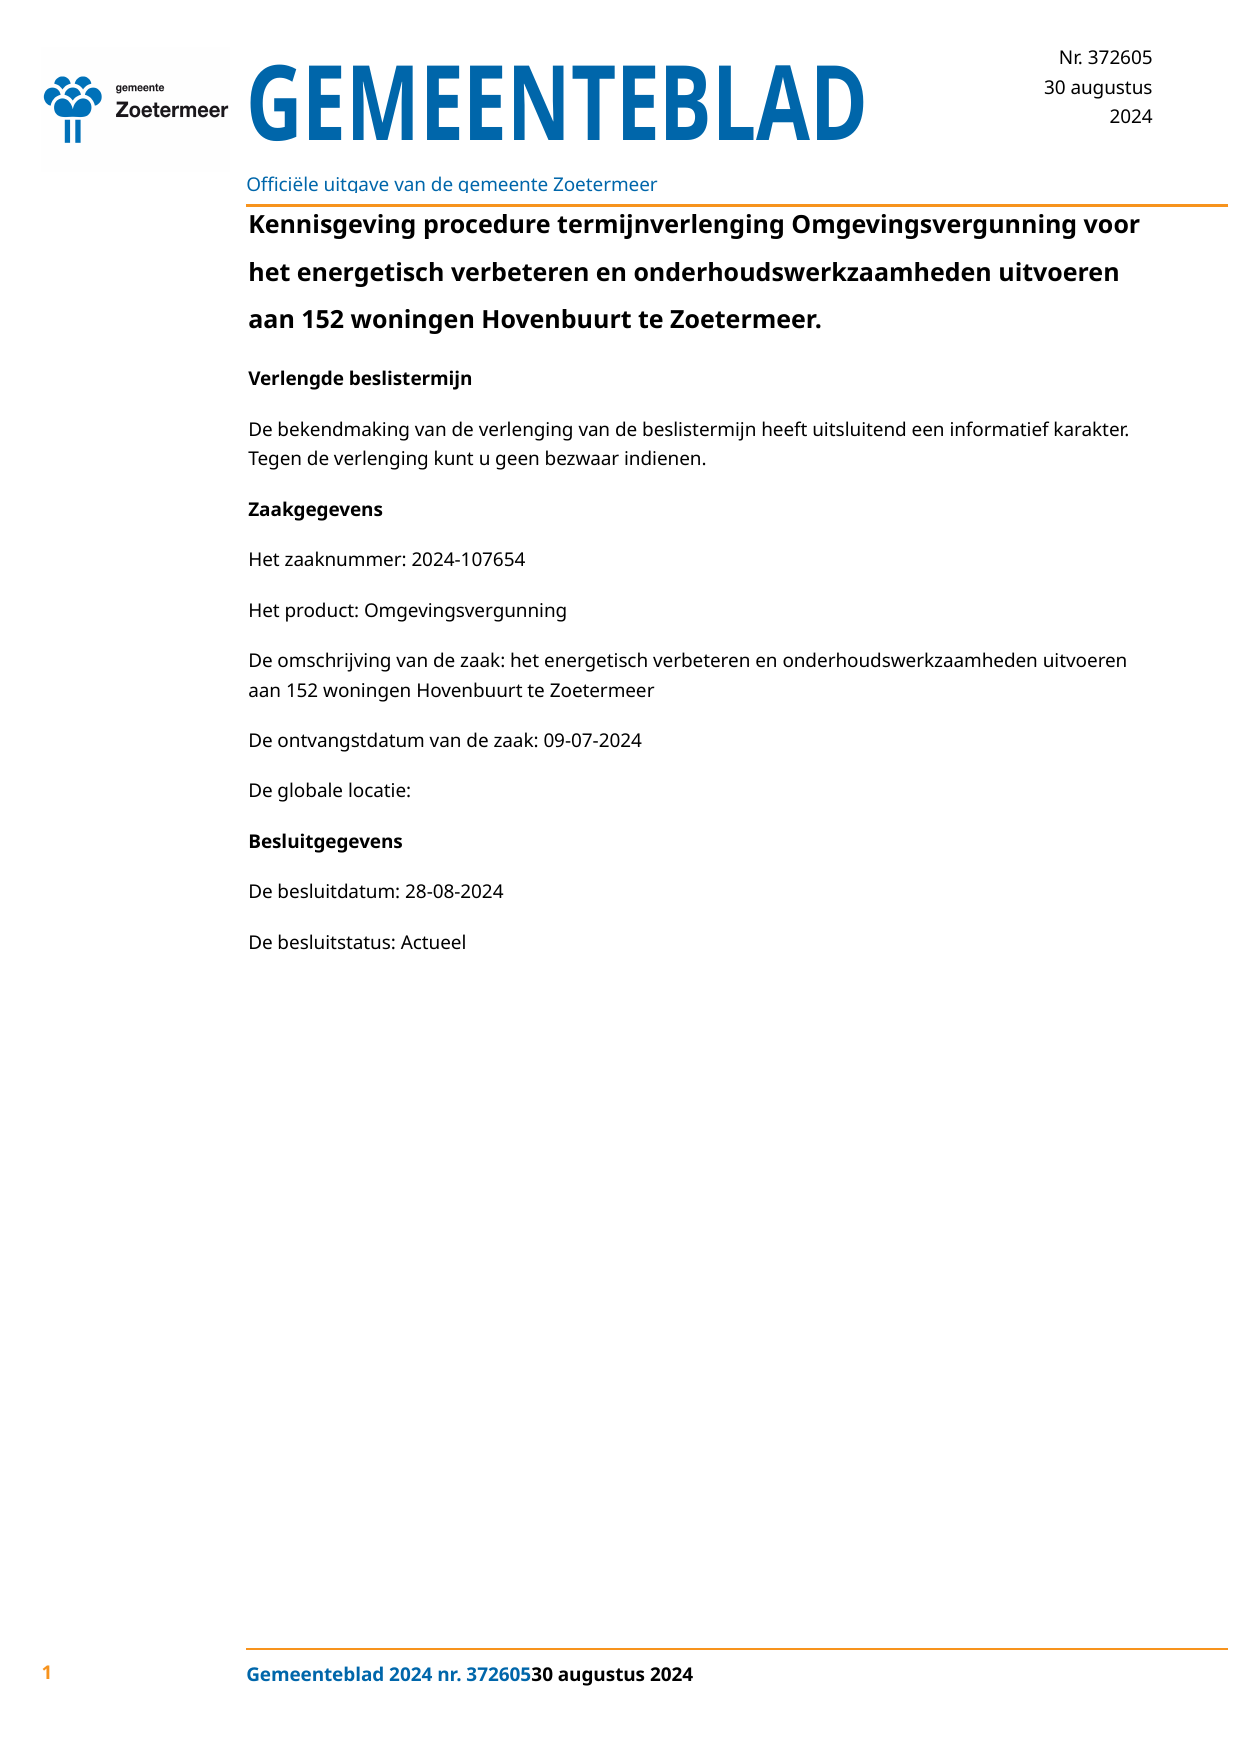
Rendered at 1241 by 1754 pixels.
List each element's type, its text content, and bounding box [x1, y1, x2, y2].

text Besluitgegevens [248, 828, 1152, 854]
text De ontvangstdatum van de zaak: 09-07-2024 [248, 727, 1152, 753]
text De besluitdatum: 28-08-2024 [248, 878, 1152, 904]
text Verlengde beslistermijn [248, 366, 1152, 391]
text De bekendmaking van de verlenging van de beslistermijn heeft uitsluitend een informatief karakter. Tegen de verlenging kunt u geen bezwaar indienen. [248, 416, 1152, 471]
text De globale locatie: [248, 778, 1152, 803]
picture [41, 47, 231, 172]
text Zaakgegevens [248, 496, 1152, 522]
text Kennisgeving procedure termijnverlenging Omgevingsvergunning voor het energetisch verbeteren en onderhoudswerkzaamheden uitvoeren aan 152 woningen Hovenbuurt te Zoetermeer. [248, 207, 1152, 336]
text De besluitstatus: Actueel [248, 929, 1152, 954]
text Het product: Omgevingsvergunning [248, 597, 1152, 622]
text De omschrijving van de zaak: het energetisch verbeteren en onderhoudswerkzaamheden uitvoeren aan 152 woningen Hovenbuurt te Zoetermeer [248, 647, 1152, 702]
text Het zaaknummer: 2024-107654 [248, 546, 1152, 572]
